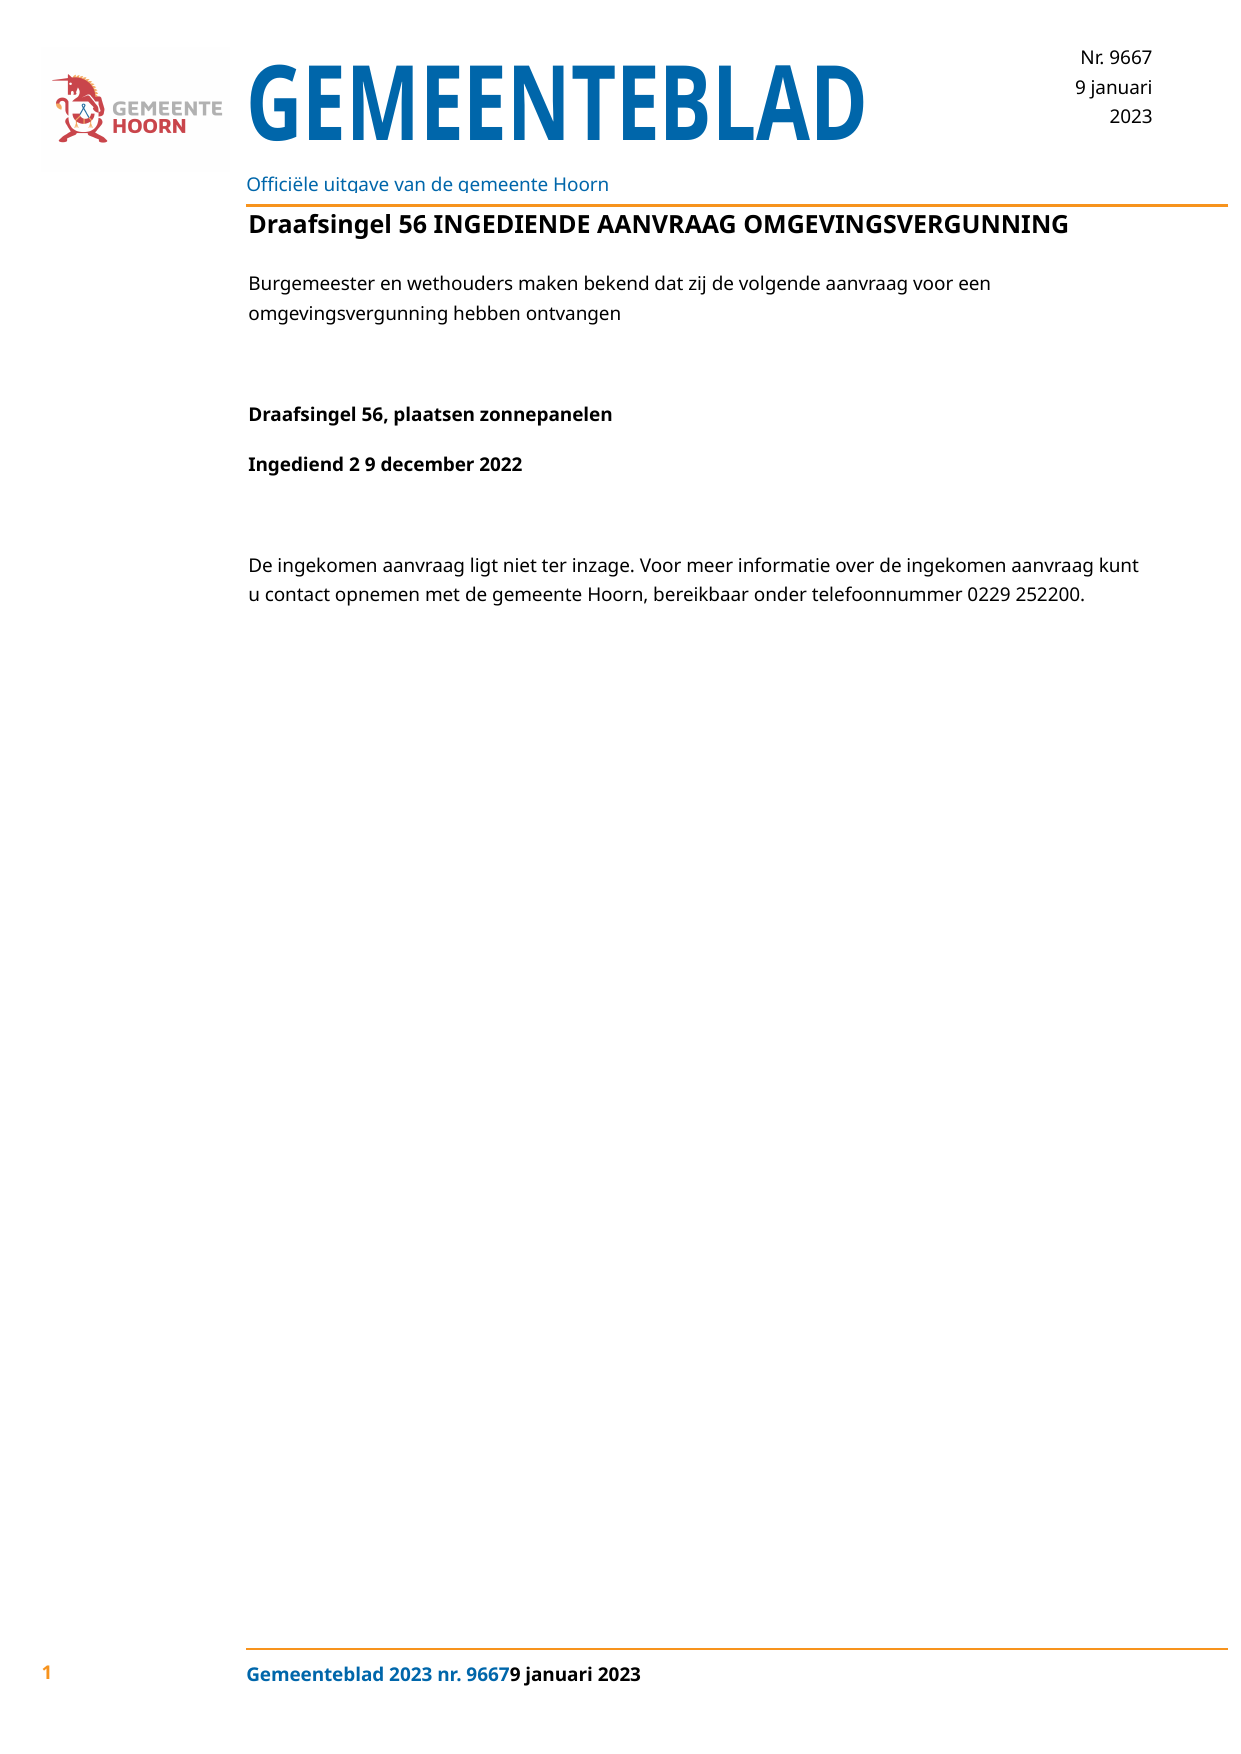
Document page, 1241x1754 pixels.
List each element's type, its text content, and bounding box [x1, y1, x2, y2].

text Draafsingel 56, plaatsen zonnepanelen [248, 401, 1152, 426]
text Ingediend 2 9 december 2022 [248, 451, 1152, 477]
text Burgemeester en wethouders maken bekend dat zij de volgende aanvraag voor een omgevingsvergunning hebben ontvangen [248, 270, 1152, 326]
picture [41, 47, 231, 172]
text Draafsingel 56 INGEDIENDE AANVRAAG OMGEVINGSVERGUNNING [248, 207, 1152, 241]
text De ingekomen aanvraag ligt niet ter inzage. Voor meer informatie over de ingekomen aanvraag kunt u contact opnemen met de gemeente Hoorn, bereikbaar onder telefoonnummer 0229 252200. [248, 552, 1152, 607]
